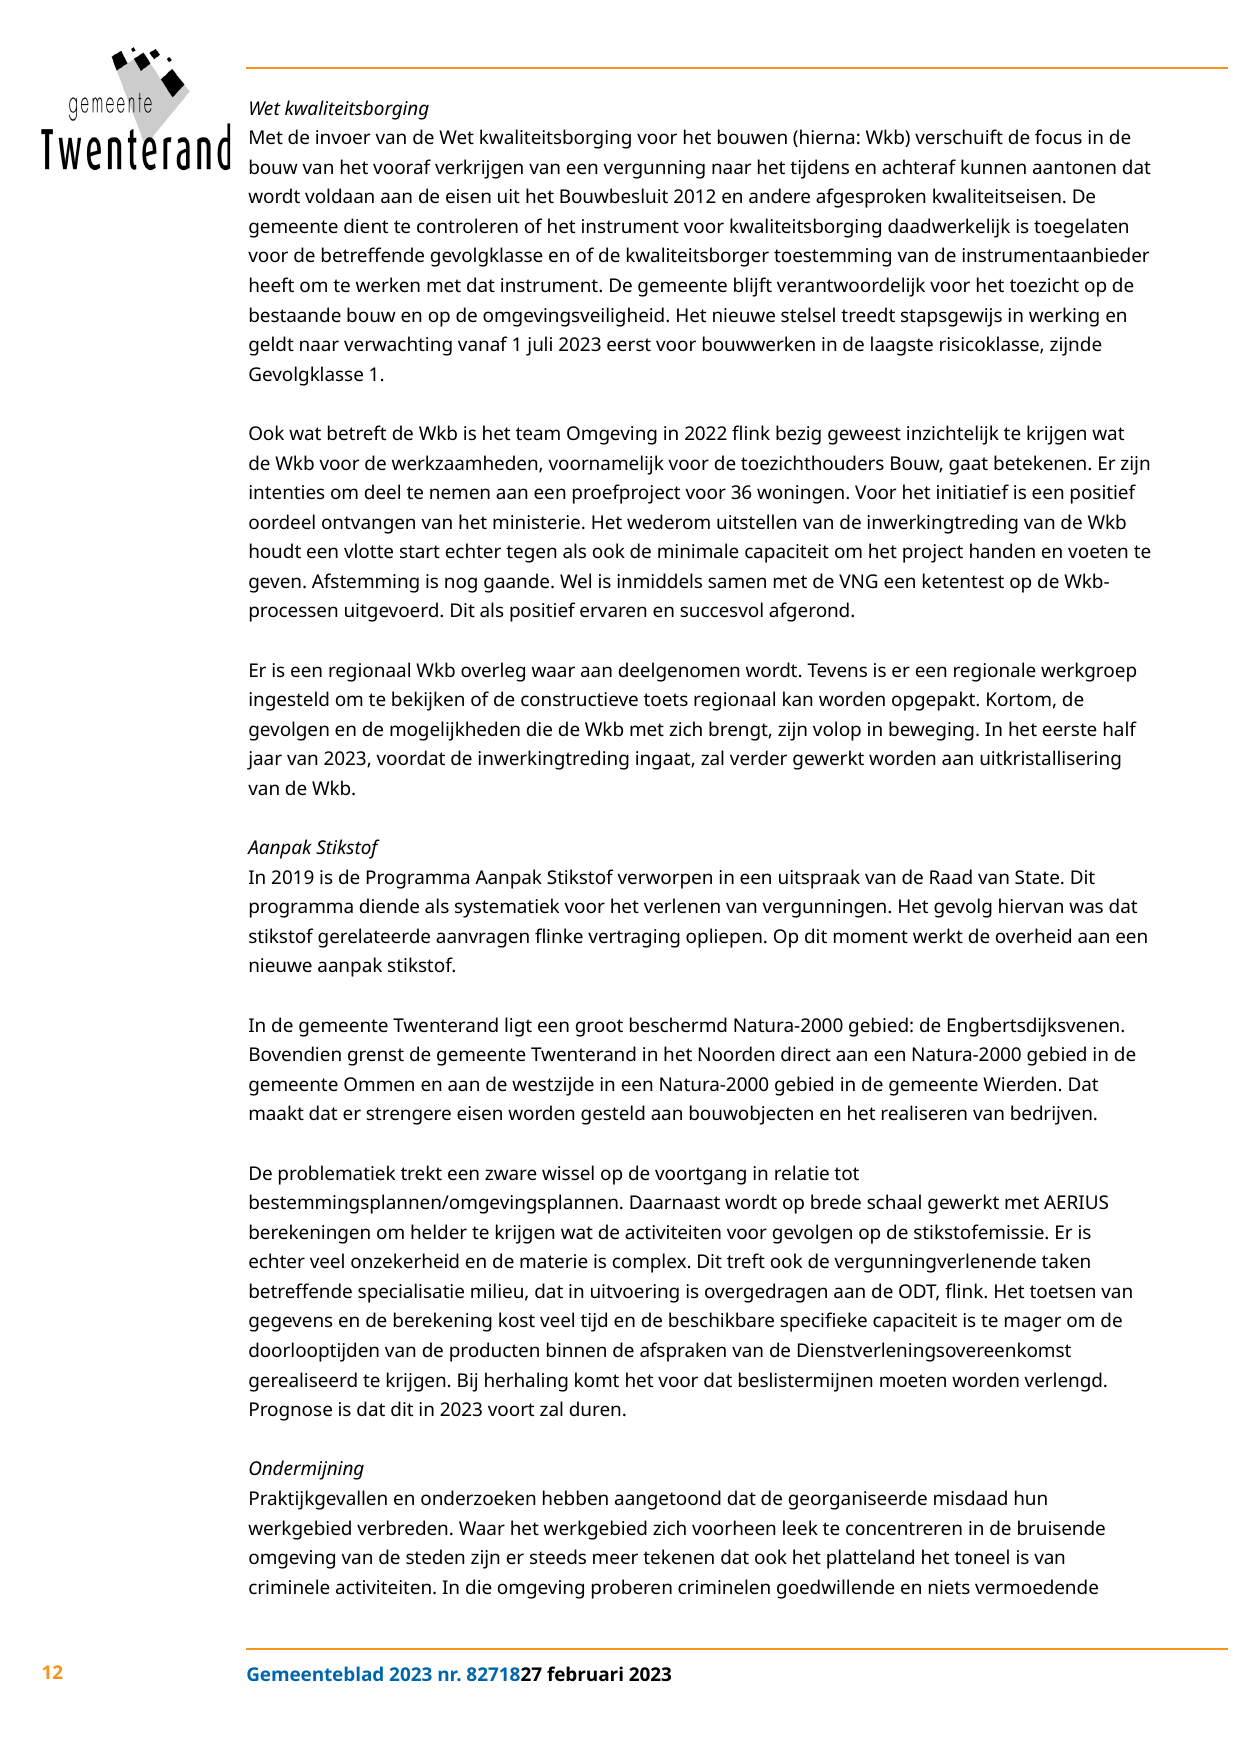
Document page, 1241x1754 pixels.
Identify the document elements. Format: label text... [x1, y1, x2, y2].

text De problematiek trekt een zware wissel op de voortgang in relatie tot bestemmingsplannen/omgevingsplannen. Daarnaast wordt op brede schaal gewerkt met AERIUS berekeningen om helder te krijgen wat de activiteiten voor gevolgen op de stikstofemissie. Er is echter veel onzekerheid en de materie is complex. Dit treft ook de vergunningverlenende taken betreffende specialisatie milieu, dat in uitvoering is overgedragen aan de ODT, flink. Het toetsen van gegevens en de berekening kost veel tijd en de beschikbare specifieke capaciteit is te mager om de doorlooptijden van de producten binnen de afspraken van de Dienstverleningsovereenkomst gerealiseerd te krijgen. Bij herhaling komt het voor dat beslistermijnen moeten worden verlengd. Prognose is dat dit in 2023 voort zal duren. [248, 1160, 1152, 1422]
text Aanpak Stikstof [248, 834, 1152, 860]
text In 2019 is de Programma Aanpak Stikstof verworpen in een uitspraak van de Raad van State. Dit programma diende als systematiek voor het verlenen van vergunningen. Het gevolg hiervan was dat stikstof gerelateerde aanvragen flinke vertraging opliepen. Op dit moment werkt de overheid aan een nieuwe aanpak stikstof. [248, 864, 1152, 978]
text In de gemeente Twenterand ligt een groot beschermd Natura-2000 gebied: de Engbertsdijksvenen. Bovendien grenst de gemeente Twenterand in het Noorden direct aan een Natura-2000 gebied in de gemeente Ommen en aan de westzijde in een Natura-2000 gebied in de gemeente Wierden. Dat maakt dat er strengere eisen worden gesteld aan bouwobjecten en het realiseren van bedrijven. [248, 1012, 1152, 1126]
picture [41, 47, 231, 172]
text Praktijkgevallen en onderzoeken hebben aangetoond dat de georganiseerde misdaad hun werkgebied verbreden. Waar het werkgebied zich voorheen leek te concentreren in de bruisende omgeving van de steden zijn er steeds meer tekenen dat ook het platteland het toneel is van criminele activiteiten. In die omgeving proberen criminelen goedwillende en niets vermoedende [248, 1485, 1152, 1600]
text Ook wat betreft de Wkb is het team Omgeving in 2022 flink bezig geweest inzichtelijk te krijgen wat de Wkb voor de werkzaamheden, voornamelijk voor de toezichthouders Bouw, gaat betekenen. Er zijn intenties om deel te nemen aan een proefproject voor 36 woningen. Voor het initiatief is een positief oordeel ontvangen van het ministerie. Het wederom uitstellen van de inwerkingtreding van de Wkb houdt een vlotte start echter tegen als ook de minimale capaciteit om het project handen en voeten te geven. Afstemming is nog gaande. Wel is inmiddels samen met de VNG een ketentest op de Wkb-processen uitgevoerd. Dit als positief ervaren en succesvol afgerond. [248, 420, 1152, 623]
text Wet kwaliteitsborging [248, 95, 1152, 121]
text Ondermijning [248, 1456, 1152, 1481]
text Met de invoer van de Wet kwaliteitsborging voor het bouwen (hierna: Wkb) verschuift de focus in de bouw van het vooraf verkrijgen van een vergunning naar het tijdens en achteraf kunnen aantonen dat wordt voldaan aan de eisen uit het Bouwbesluit 2012 en andere afgesproken kwaliteitseisen. De gemeente dient te controleren of het instrument voor kwaliteitsborging daadwerkelijk is toegelaten voor de betreffende gevolgklasse en of de kwaliteitsborger toestemming van de instrumentaanbieder heeft om te werken met dat instrument. De gemeente blijft verantwoordelijk voor het toezicht op de bestaande bouw en op de omgevingsveiligheid. Het nieuwe stelsel treedt stapsgewijs in werking en geldt naar verwachting vanaf 1 juli 2023 eerst voor bouwwerken in de laagste risicoklasse, zijnde Gevolgklasse 1. [248, 124, 1152, 387]
text Er is een regionaal Wkb overleg waar aan deelgenomen wordt. Tevens is er een regionale werkgroep ingesteld om te bekijken of de constructieve toets regionaal kan worden opgepakt. Kortom, de gevolgen en de mogelijkheden die de Wkb met zich brengt, zijn volop in beweging. In het eerste half jaar van 2023, voordat de inwerkingtreding ingaat, zal verder gewerkt worden aan uitkristallisering van de Wkb. [248, 657, 1152, 801]
